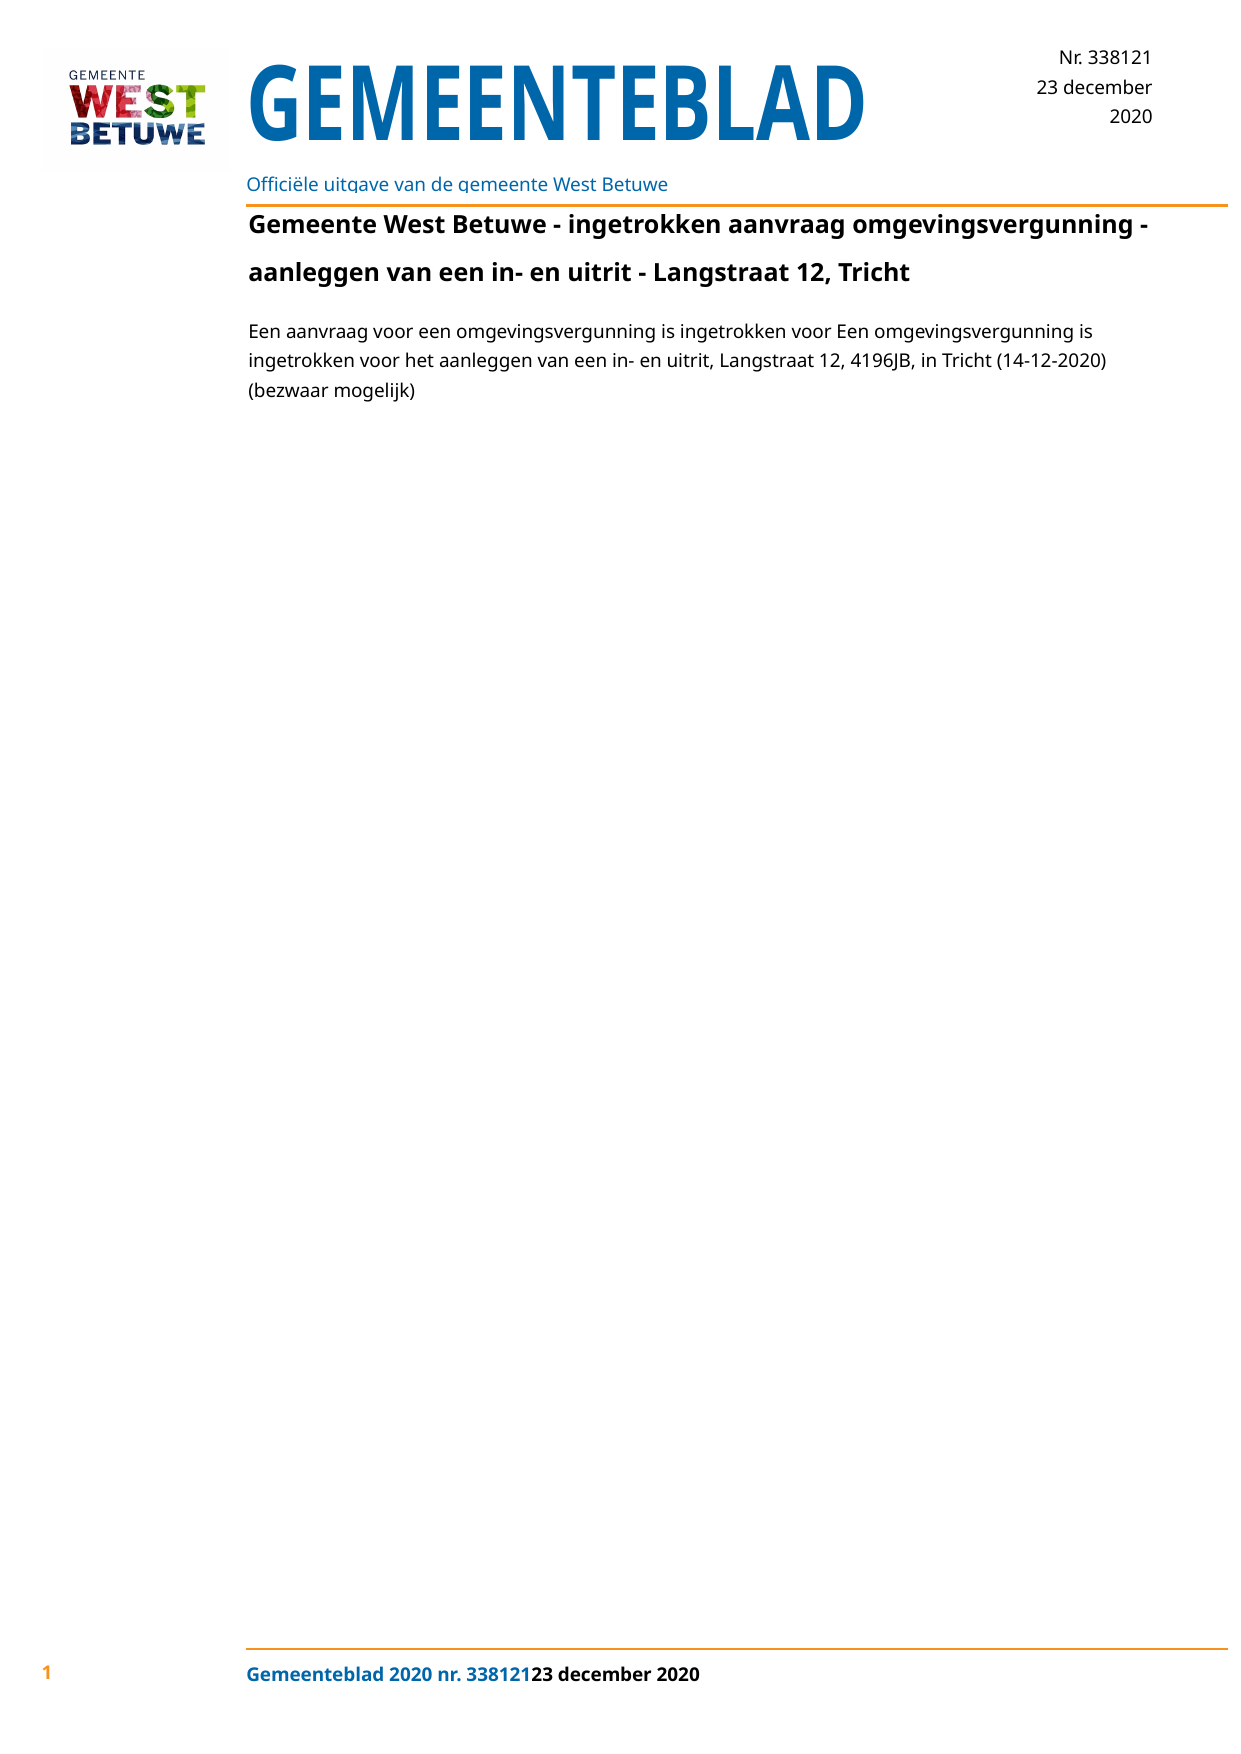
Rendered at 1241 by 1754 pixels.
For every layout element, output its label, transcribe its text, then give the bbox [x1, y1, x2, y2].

text Gemeente West Betuwe - ingetrokken aanvraag omgevingsvergunning - aanleggen van een in- en uitrit - Langstraat 12, Tricht [248, 207, 1152, 288]
text Een aanvraag voor een omgevingsvergunning is ingetrokken voor Een omgevingsvergunning is ingetrokken voor het aanleggen van een in- en uitrit, Langstraat 12, 4196JB, in Tricht (14-12-2020) (bezwaar mogelijk) [248, 318, 1152, 403]
picture [41, 47, 231, 172]
